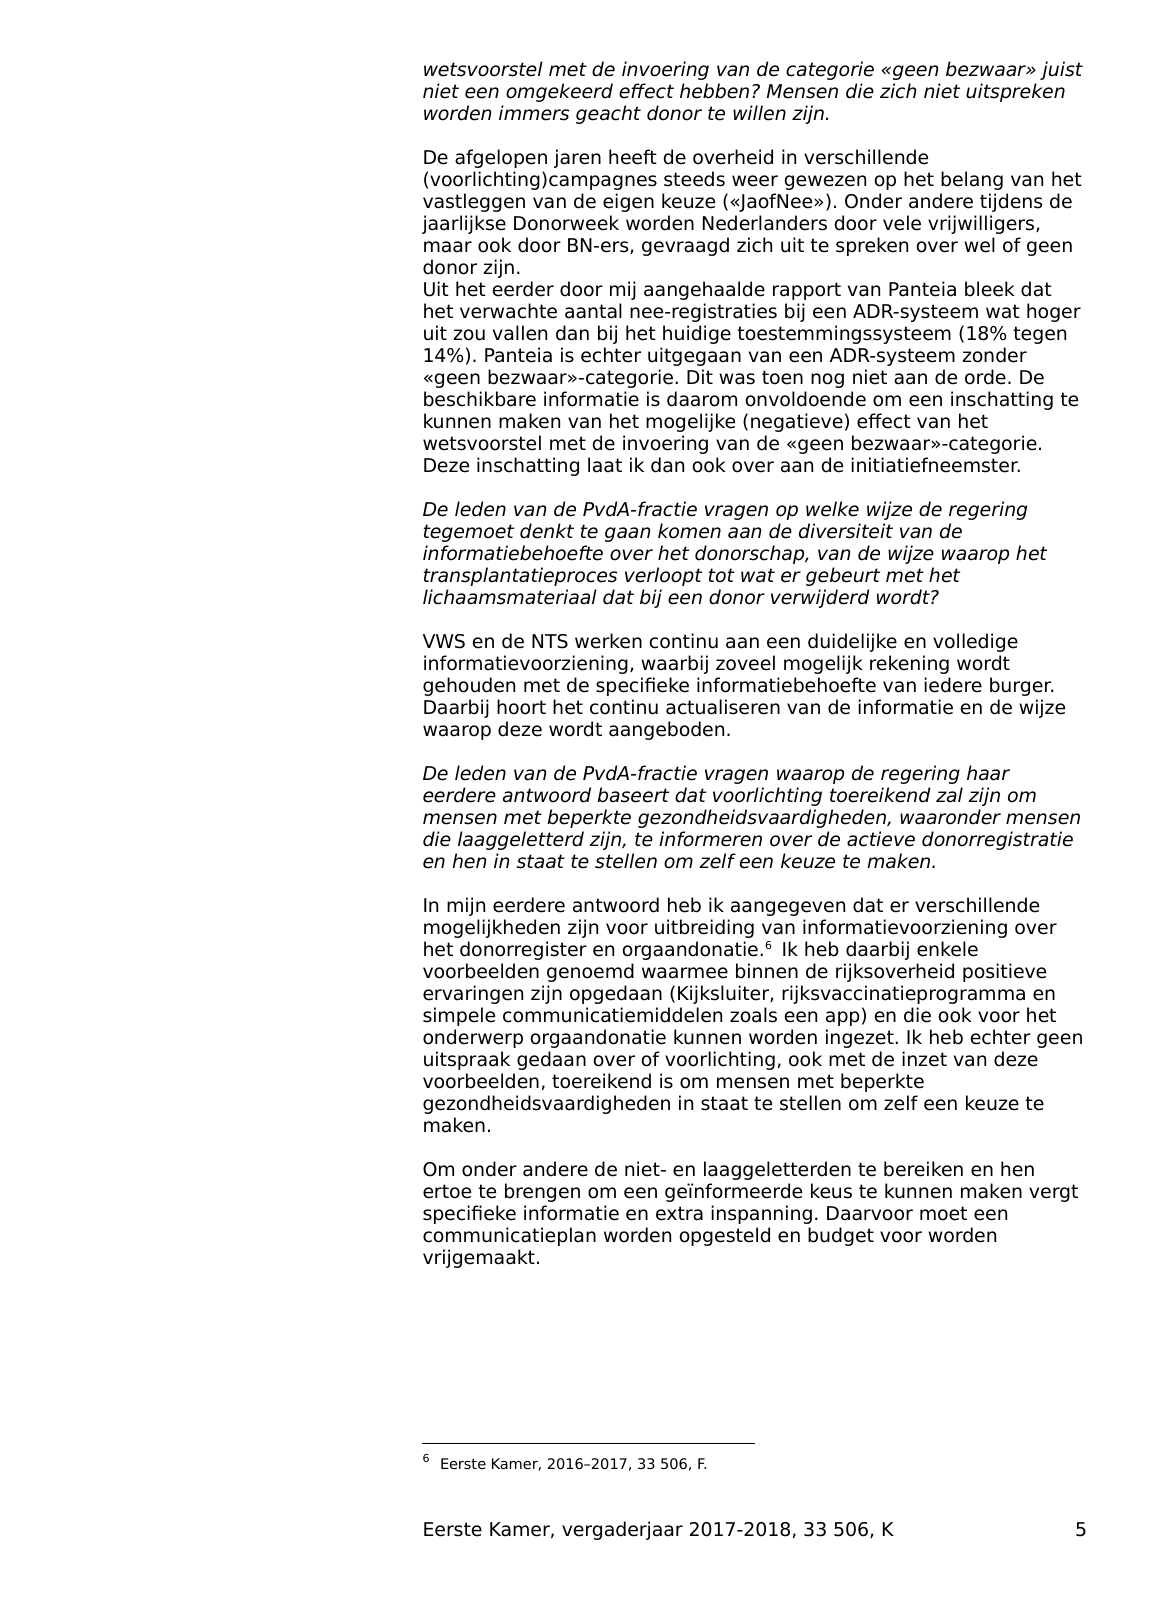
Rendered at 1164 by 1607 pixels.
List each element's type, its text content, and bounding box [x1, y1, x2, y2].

text Om onder andere de niet- en laaggeletterden te bereiken en hen ertoe te brengen om een geïnformeerde keus te kunnen maken vergt specifieke informatie en extra inspanning. Daarvoor moet een communicatieplan worden opgesteld en budget voor worden vrijgemaakt. [422, 1159, 1087, 1269]
text VWS en de NTS werken continu aan een duidelijke en volledige informatievoorziening, waarbij zoveel mogelijk rekening wordt gehouden met de specifieke informatiebehoefte van iedere burger. Daarbij hoort het continu actualiseren van de informatie en de wijze waarop deze wordt aangeboden. [422, 631, 1087, 741]
text De leden van de PvdA-fractie vragen waarop de regering haar eerdere antwoord baseert dat voorlichting toereikend zal zijn om mensen met beperkte gezondheidsvaardigheden, waaronder mensen die laaggeletterd zijn, te informeren over de actieve donorregistratie en hen in staat te stellen om zelf een keuze te maken. [422, 763, 1087, 873]
text Eerste Kamer, 2016–2017, 33 506, F. [422, 1452, 1087, 1474]
text De afgelopen jaren heeft de overheid in verschillende (voorlichting)campagnes steeds weer gewezen op het belang van het vastleggen van de eigen keuze («JaofNee»). Onder andere tijdens de jaarlijkse Donorweek worden Nederlanders door vele vrijwilligers, maar ook door BN-ers, gevraagd zich uit te spreken over wel of geen donor zijn. [422, 147, 1087, 279]
text Uit het eerder door mij aangehaalde rapport van Panteia bleek dat het verwachte aantal nee-registraties bij een ADR-systeem wat hoger uit zou vallen dan bij het huidige toestemmingssysteem (18% tegen 14%). Panteia is echter uitgegaan van een ADR-systeem zonder «geen bezwaar»-categorie. Dit was toen nog niet aan de orde. De beschikbare informatie is daarom onvoldoende om een inschatting te kunnen maken van het mogelijke (negatieve) effect van het wetsvoorstel met de invoering van de «geen bezwaar»-categorie. Deze inschatting laat ik dan ook over aan de initiatiefneemster. [422, 279, 1087, 477]
text wetsvoorstel met de invoering van de categorie «geen bezwaar» juist niet een omgekeerd effect hebben? Mensen die zich niet uitspreken worden immers geacht donor te willen zijn. [422, 59, 1087, 125]
text In mijn eerdere antwoord heb ik aangegeven dat er verschillende mogelijkheden zijn voor uitbreiding van informatievoorziening over het donorregister en orgaandonatie. Ik heb daarbij enkele voorbeelden genoemd waarmee binnen de rijksoverheid positieve ervaringen zijn opgedaan (Kijksluiter, rijksvaccinatieprogramma en simpele communicatiemiddelen zoals een app) en die ook voor het onderwerp orgaandonatie kunnen worden ingezet. Ik heb echter geen uitspraak gedaan over of voorlichting, ook met de inzet van deze voorbeelden, toereikend is om mensen met beperkte gezondheidsvaardigheden in staat te stellen om zelf een keuze te maken. [422, 895, 1087, 1137]
text De leden van de PvdA-fractie vragen op welke wijze de regering tegemoet denkt te gaan komen aan de diversiteit van de informatiebehoefte over het donorschap, van de wijze waarop het transplantatieproces verloopt tot wat er gebeurt met het lichaamsmateriaal dat bij een donor verwijderd wordt? [422, 499, 1087, 609]
